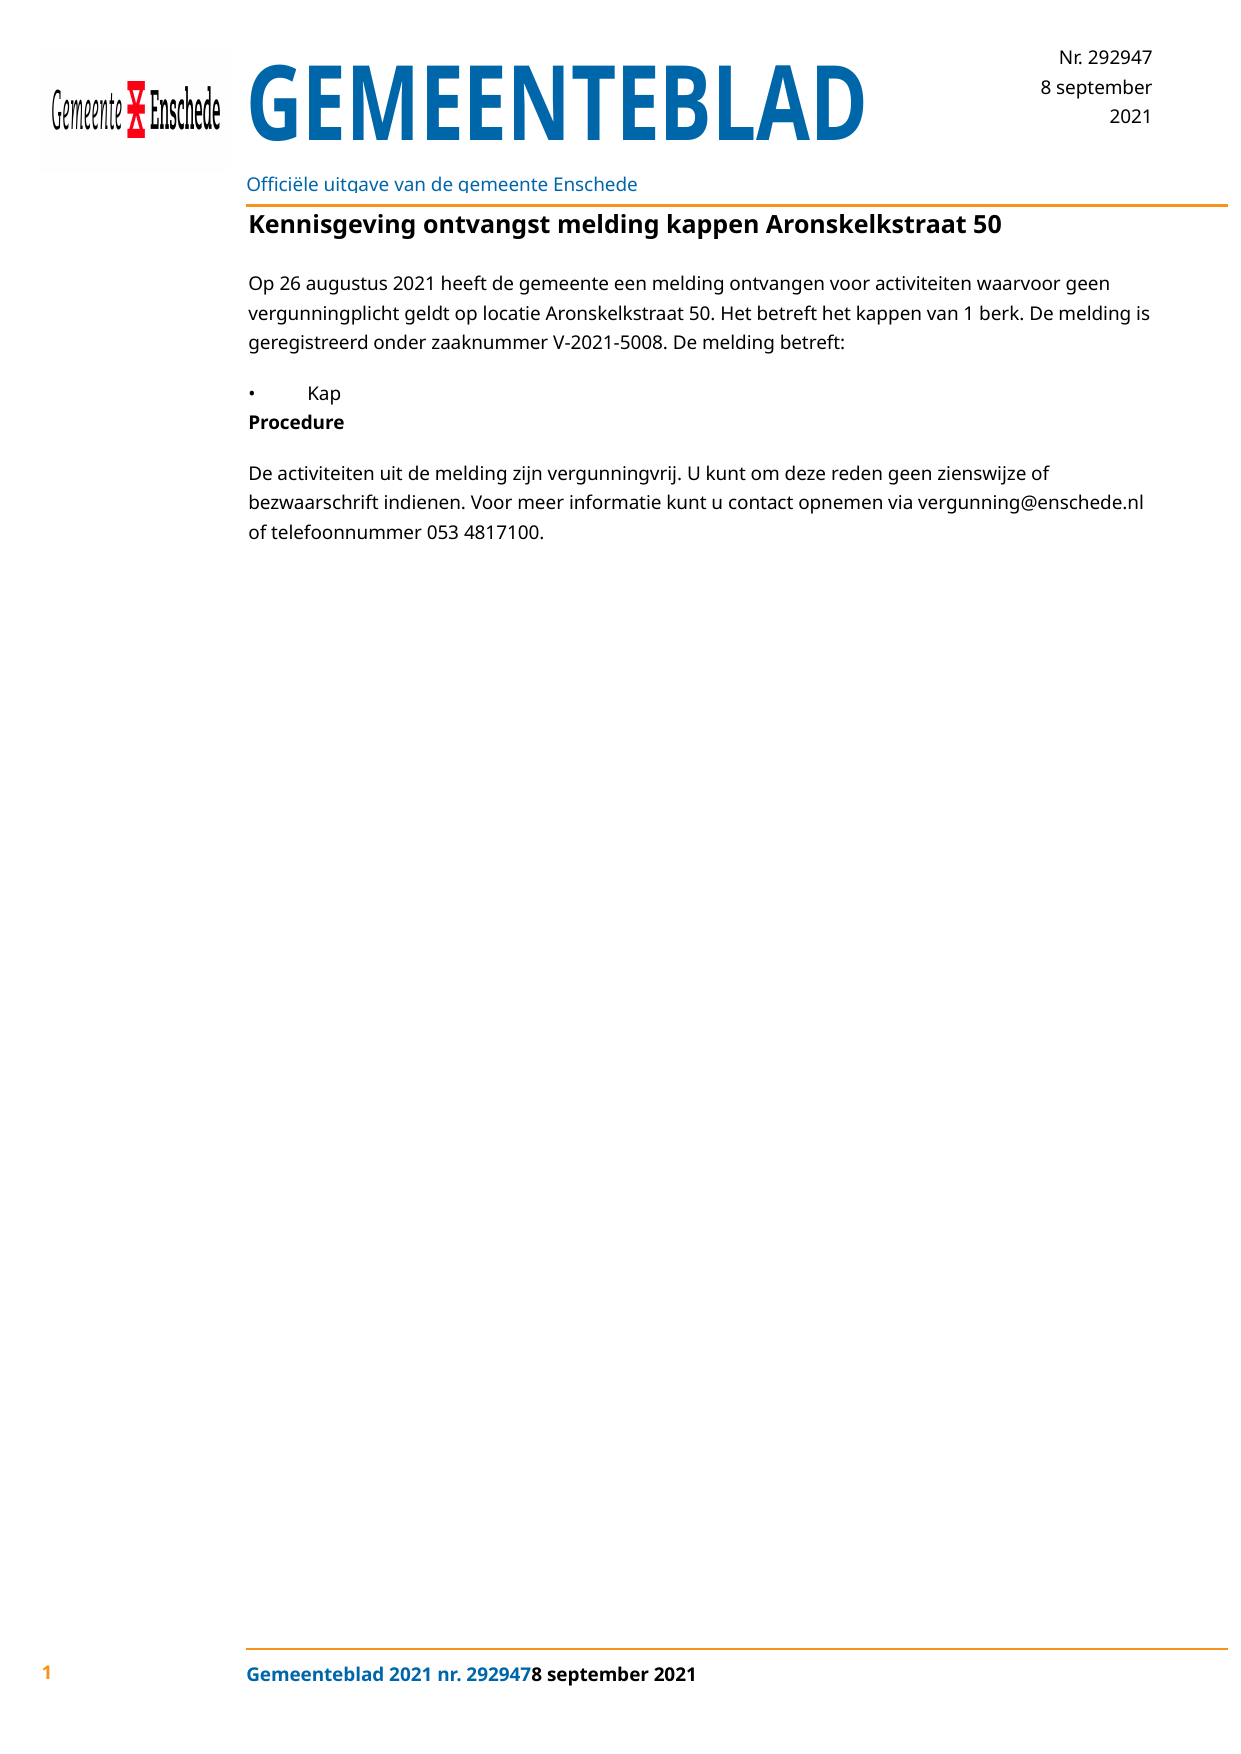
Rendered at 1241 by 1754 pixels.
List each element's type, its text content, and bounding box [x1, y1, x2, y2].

text Procedure [248, 409, 1152, 435]
text De activiteiten uit de melding zijn vergunningvrij. U kunt om deze reden geen zienswijze of bezwaarschrift indienen. Voor meer informatie kunt u contact opnemen via vergunning@enschede.nl of telefoonnummer 053 4817100. [248, 460, 1152, 545]
list Kap [248, 380, 1152, 406]
text Op 26 augustus 2021 heeft de gemeente een melding ontvangen voor activiteiten waarvoor geen vergunningplicht geldt op locatie Aronskelkstraat 50. Het betreft het kappen van 1 berk. De melding is geregistreerd onder zaaknummer V-2021-5008. De melding betreft: [248, 270, 1152, 355]
text Kennisgeving ontvangst melding kappen Aronskelkstraat 50 [248, 207, 1152, 241]
picture [41, 47, 231, 172]
